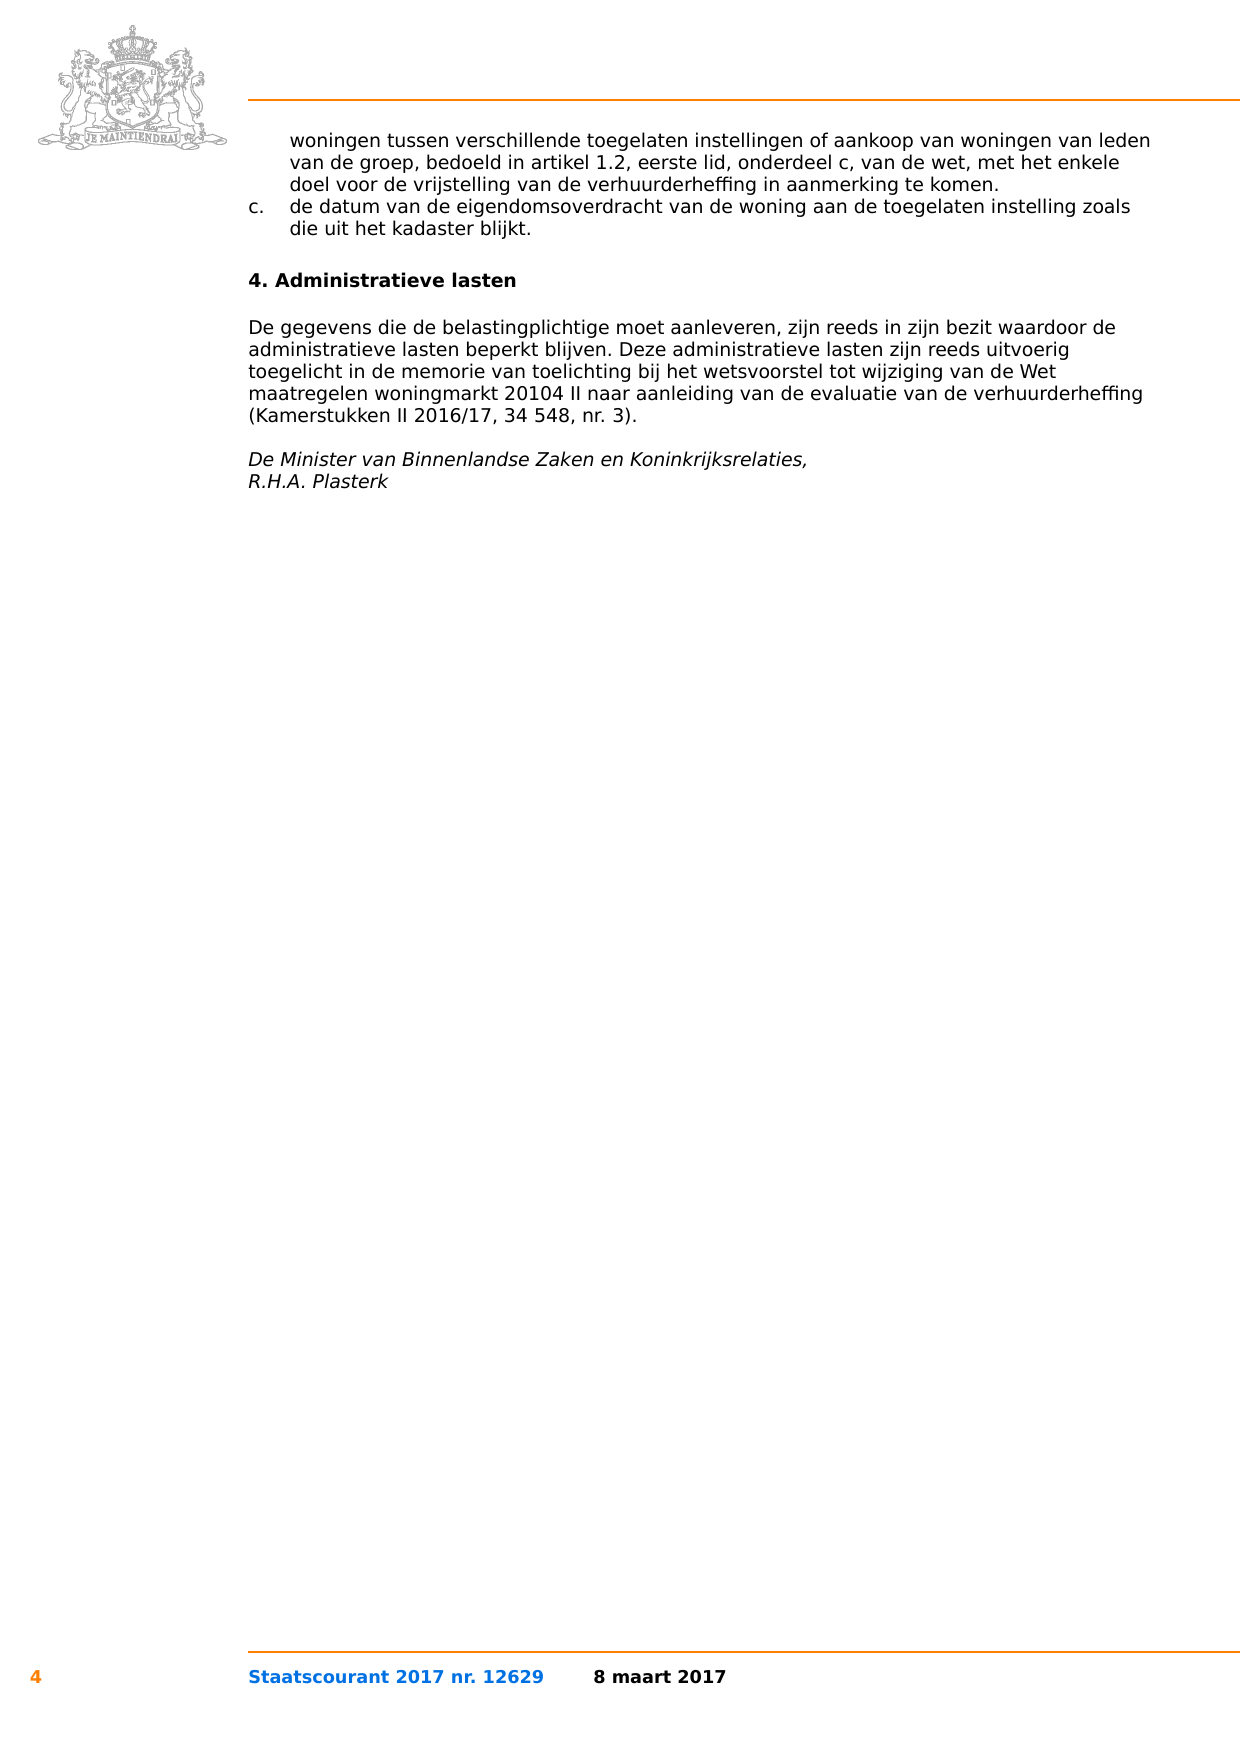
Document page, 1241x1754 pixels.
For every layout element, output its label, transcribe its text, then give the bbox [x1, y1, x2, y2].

text c. de datum van de eigendomsoverdracht van de woning aan de toegelaten instelling zoals die uit het kadaster blijkt. [248, 196, 1163, 240]
text woningen tussen verschillende toegelaten instellingen of aankoop van woningen van leden van de groep, bedoeld in artikel 1.2, eerste lid, onderdeel c, van de wet, met het enkele doel voor de vrijstelling van de verhuurderheffing in aanmerking te komen. [248, 130, 1163, 196]
subtitle 4. Administratieve lasten [248, 270, 1163, 292]
picture [38, 25, 227, 150]
text De Minister van Binnenlandse Zaken en Koninkrijksrelaties, R.H.A. Plasterk [248, 448, 1163, 492]
text De gegevens die de belastingplichtige moet aanleveren, zijn reeds in zijn bezit waardoor de administratieve lasten beperkt blijven. Deze administratieve lasten zijn reeds uitvoerig toegelicht in de memorie van toelichting bij het wetsvoorstel tot wijziging van de Wet maatregelen woningmarkt 20104 II naar aanleiding van de evaluatie van de verhuurderheffing (Kamerstukken II 2016/17, 34 548, nr. 3). [248, 317, 1163, 427]
